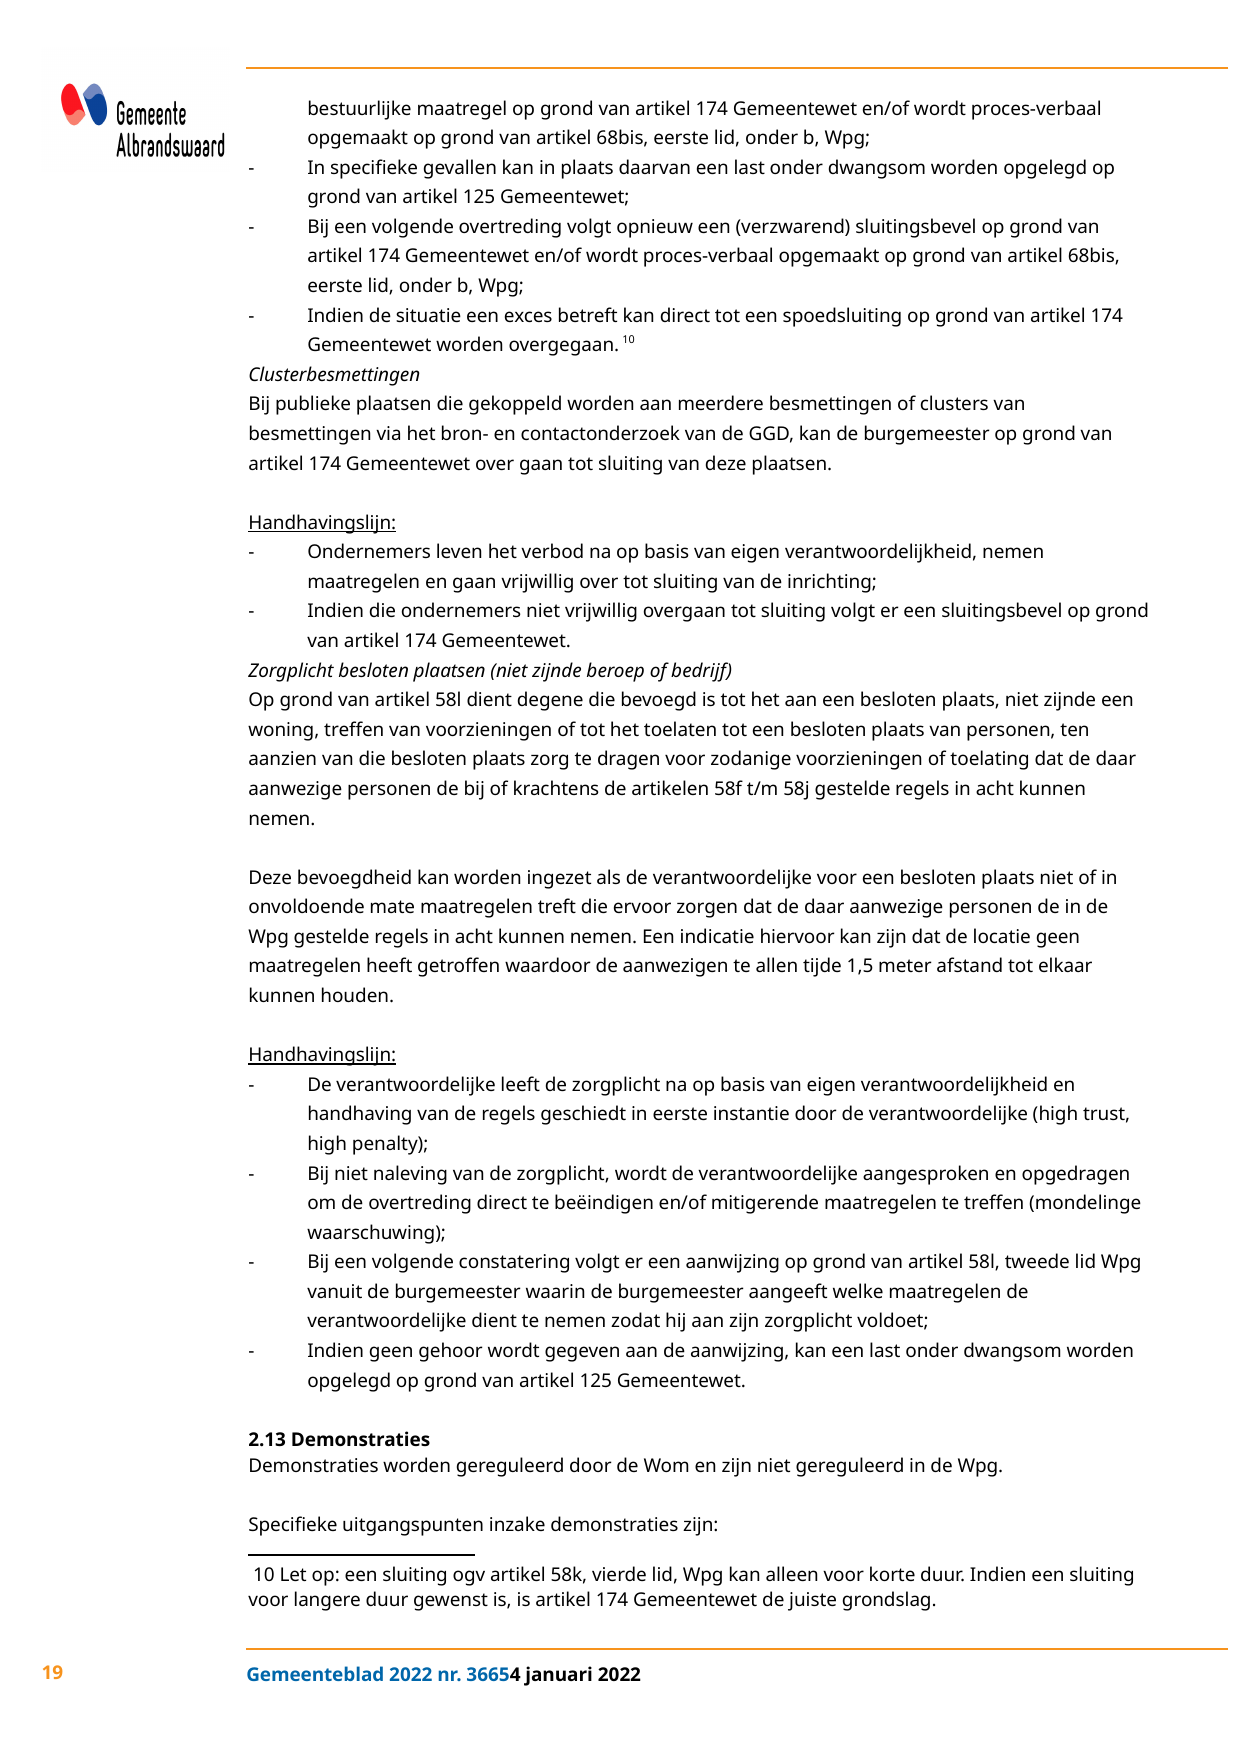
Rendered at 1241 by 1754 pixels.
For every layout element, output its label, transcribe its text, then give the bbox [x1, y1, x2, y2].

text Op grond van artikel 58l dient degene die bevoegd is tot het aan een besloten plaats, niet zijnde een woning, treffen van voorzieningen of tot het toelaten tot een besloten plaats van personen, ten aanzien van die besloten plaats zorg te dragen voor zodanige voorzieningen of toelating dat de daar aanwezige personen de bij of krachtens de artikelen 58f t/m 58j gestelde regels in acht kunnen nemen. [248, 686, 1152, 831]
list Bij niet naleving van de zorgplicht, wordt de verantwoordelijke aangesproken en opgedragen om de overtreding direct te beëindigen en/of mitigerende maatregelen te treffen (mondelinge waarschuwing); [248, 1160, 1152, 1245]
picture [41, 47, 231, 172]
text Zorgplicht besloten plaatsen (niet zijnde beroep of bedrijf) [248, 657, 1152, 683]
text Deze bevoegdheid kan worden ingezet als de verantwoordelijke voor een besloten plaats niet of in onvoldoende mate maatregelen treft die ervoor zorgen dat de daar aanwezige personen de in de Wpg gestelde regels in acht kunnen nemen. Een indicatie hiervoor kan zijn dat de locatie geen maatregelen heeft getroffen waardoor de aanwezigen te allen tijde 1,5 meter afstand tot elkaar kunnen houden. [248, 864, 1152, 1008]
list Let op: een sluiting ogv artikel 58k, vierde lid, Wpg kan alleen voor korte duur. Indien een sluiting voor langere duur gewenst is, is artikel 174 Gemeentewet de juiste grondslag. [248, 1561, 1152, 1612]
list Ondernemers leven het verbod na op basis van eigen verantwoordelijkheid, nemen maatregelen en gaan vrijwillig over tot sluiting van de inrichting; [248, 538, 1152, 594]
text Handhavingslijn: [248, 1041, 1152, 1067]
list Indien geen gehoor wordt gegeven aan de aanwijzing, kan een last onder dwangsom worden opgelegd op grond van artikel 125 Gemeentewet. [248, 1337, 1152, 1393]
list Indien die ondernemers niet vrijwillig overgaan tot sluiting volgt er een sluitingsbevel op grond van artikel 174 Gemeentewet. [248, 598, 1152, 653]
text Handhavingslijn: [248, 509, 1152, 535]
text Specifieke uitgangspunten inzake demonstraties zijn: [248, 1511, 1152, 1537]
list Bij een volgende constatering volgt er een aanwijzing op grond van artikel 58l, tweede lid Wpg vanuit de burgemeester waarin de burgemeester aangeeft welke maatregelen de verantwoordelijke dient te nemen zodat hij aan zijn zorgplicht voldoet; [248, 1248, 1152, 1333]
list In specifieke gevallen kan in plaats daarvan een last onder dwangsom worden opgelegd op grond van artikel 125 Gemeentewet; [248, 154, 1152, 209]
list Indien de situatie een exces betreft kan direct tot een spoedsluiting op grond van artikel 174 Gemeentewet worden overgegaan. [248, 302, 1152, 357]
text Demonstraties worden gereguleerd door de Wom en zijn niet gereguleerd in de Wpg. [248, 1452, 1152, 1477]
text Bij publieke plaatsen die gekoppeld worden aan meerdere besmettingen of clusters van besmettingen via het bron- en contactonderzoek van de GGD, kan de burgemeester op grond van artikel 174 Gemeentewet over gaan tot sluiting van deze plaatsen. [248, 391, 1152, 476]
list bestuurlijke maatregel op grond van artikel 174 Gemeentewet en/of wordt proces-verbaal opgemaakt op grond van artikel 68bis, eerste lid, onder b, Wpg; [248, 95, 1152, 150]
list De verantwoordelijke leeft de zorgplicht na op basis van eigen verantwoordelijkheid en handhaving van de regels geschiedt in eerste instantie door de verantwoordelijke (high trust, high penalty); [248, 1071, 1152, 1156]
list Bij een volgende overtreding volgt opnieuw een (verzwarend) sluitingsbevel op grond van artikel 174 Gemeentewet en/of wordt proces-verbaal opgemaakt op grond van artikel 68bis, eerste lid, onder b, Wpg; [248, 213, 1152, 298]
text Clusterbesmettingen [248, 361, 1152, 387]
text 2.13 Demonstraties [248, 1426, 1152, 1452]
